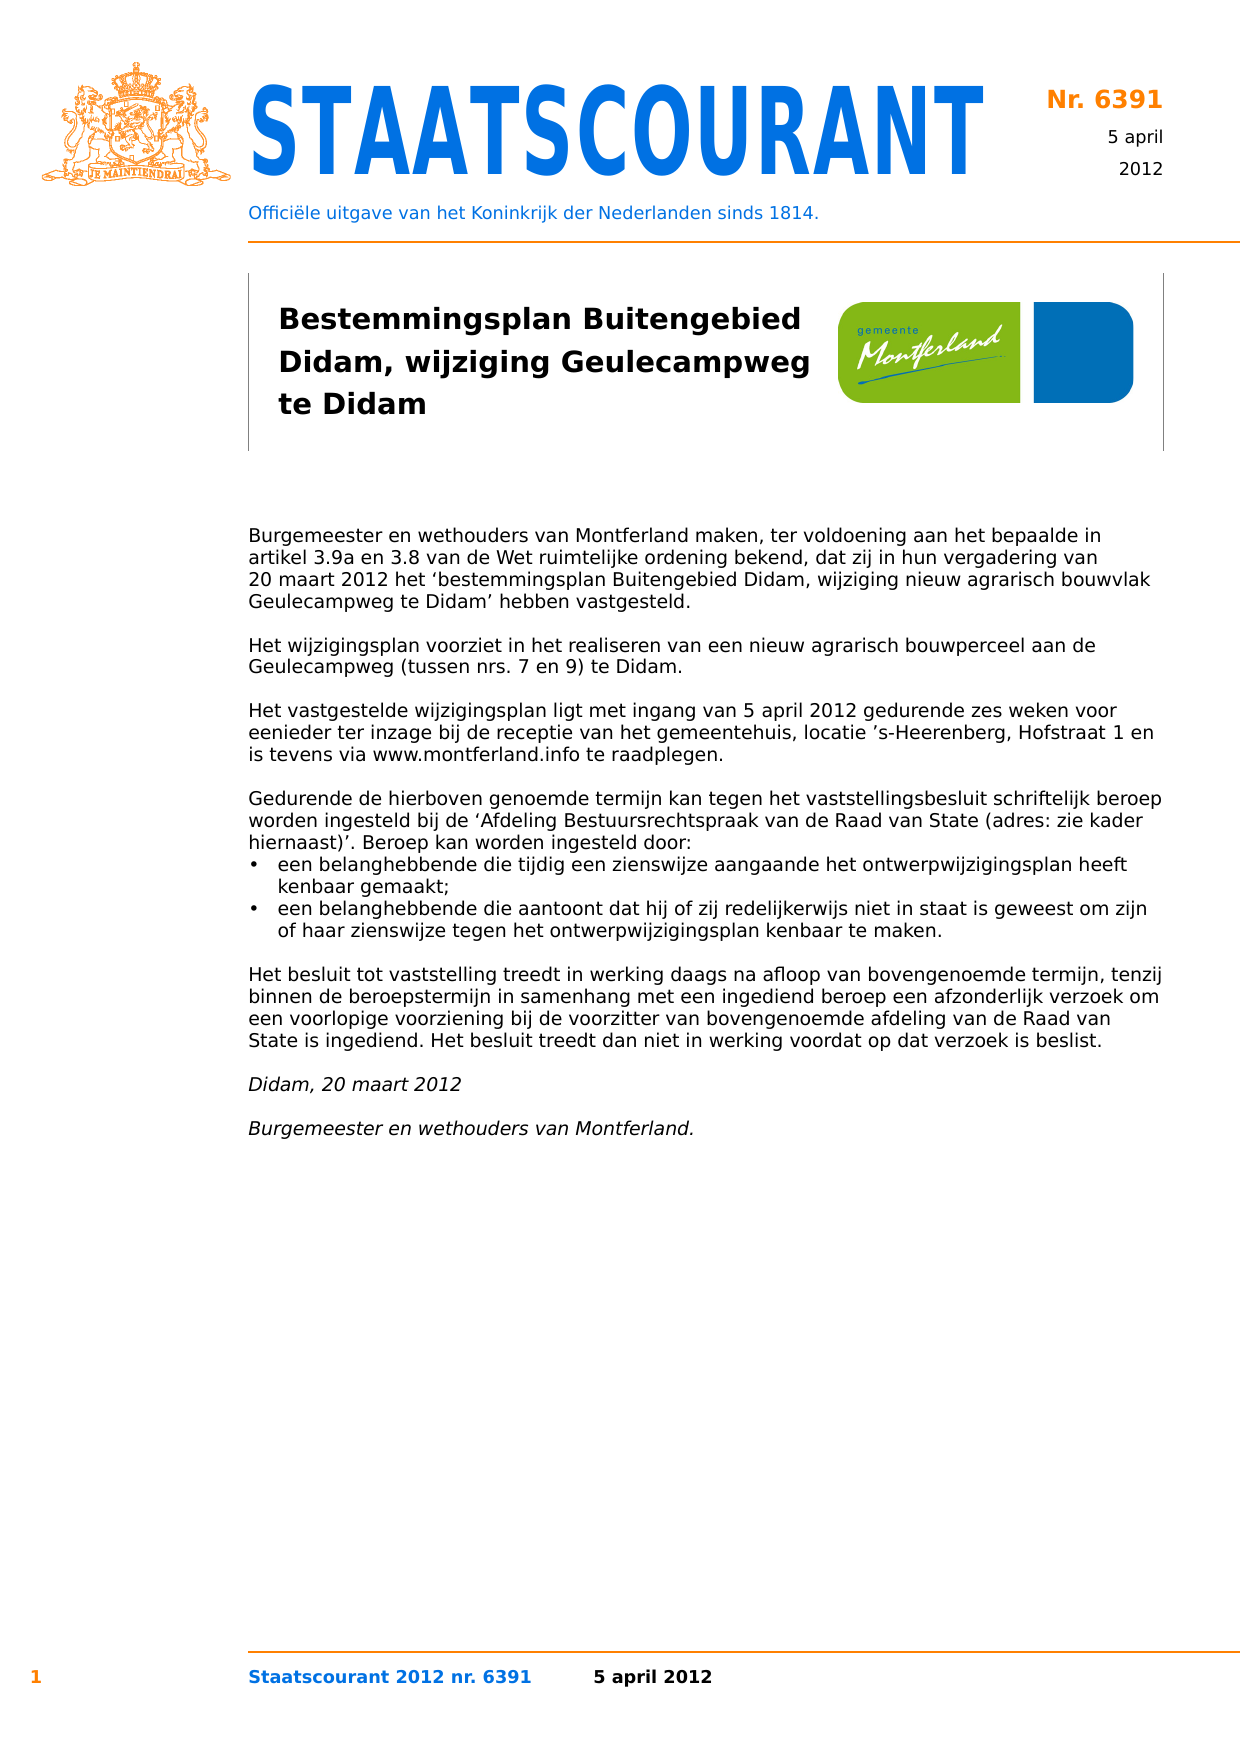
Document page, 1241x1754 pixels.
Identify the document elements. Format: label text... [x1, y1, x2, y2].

text Het wijzigingsplan voorziet in het realiseren van een nieuw agrarisch bouwperceel aan de Geulecampweg (tussen nrs. 7 en 9) te Didam. [248, 634, 1163, 678]
picture [41, 62, 231, 186]
text • een belanghebbende die aantoont dat hij of zij redelijkerwijs niet in staat is geweest om zijn of haar zienswijze tegen het ontwerpwijzigingsplan kenbaar te maken. [248, 898, 1163, 942]
table_header STAATSCOURANT [248, 62, 998, 203]
text Burgemeester en wethouders van Montferland. [248, 1117, 1163, 1139]
table_cell Officiële uitgave van het Koninkrijk der Nederlanden sinds 1814. [248, 203, 1240, 241]
text Didam, 20 maart 2012 [248, 1074, 1163, 1096]
text • een belanghebbende die tijdig een zienswijze aangaande het ontwerpwijzigingsplan heeft kenbaar gemaakt; [248, 854, 1163, 898]
text Het besluit tot vaststelling treedt in werking daags na afloop van bovengenoemde termijn, tenzij binnen de beroepstermijn in samenhang met een ingediend beroep een afzonderlijk verzoek om een voorlopige voorziening bij de voorzitter van bovengenoemde afdeling van de Raad van State is ingediend. Het besluit treedt dan niet in werking voordat op dat verzoek is beslist. [248, 964, 1163, 1052]
text Gedurende de hierboven genoemde termijn kan tegen het vaststellingsbesluit schriftelijk beroep worden ingesteld bij de ‘Afdeling Bestuursrechtspraak van de Raad van State (adres: zie kader hiernaast)’. Beroep kan worden ingesteld door: [248, 788, 1163, 854]
text Het vastgestelde wijzigingsplan ligt met ingang van 5 april 2012 gedurende zes weken voor eenieder ter inzage bij de receptie van het gemeentehuis, locatie ’s-Heerenberg, Hofstraat 1 en is tevens via www.montferland.info te raadplegen. [248, 700, 1163, 766]
table_header Nr. 6391 [998, 62, 1240, 121]
table_cell 5 april [998, 121, 1240, 153]
table_header [25, 62, 248, 241]
picture [838, 302, 1134, 403]
table_cell 2012 [998, 153, 1240, 203]
text Burgemeester en wethouders van Montferland maken, ter voldoening aan het bepaalde in artikel 3.9a en 3.8 van de Wet ruimtelijke ordening bekend, dat zij in hun vergadering van 20 maart 2012 het ‘bestemmingsplan Buitengebied Didam, wijziging nieuw agrarisch bouwvlak Geulecampweg te Didam’ hebben vastgesteld. [248, 525, 1163, 613]
subtitle Bestemmingsplan Buitengebied Didam, wijziging Geulecampweg te Didam [249, 273, 1163, 451]
